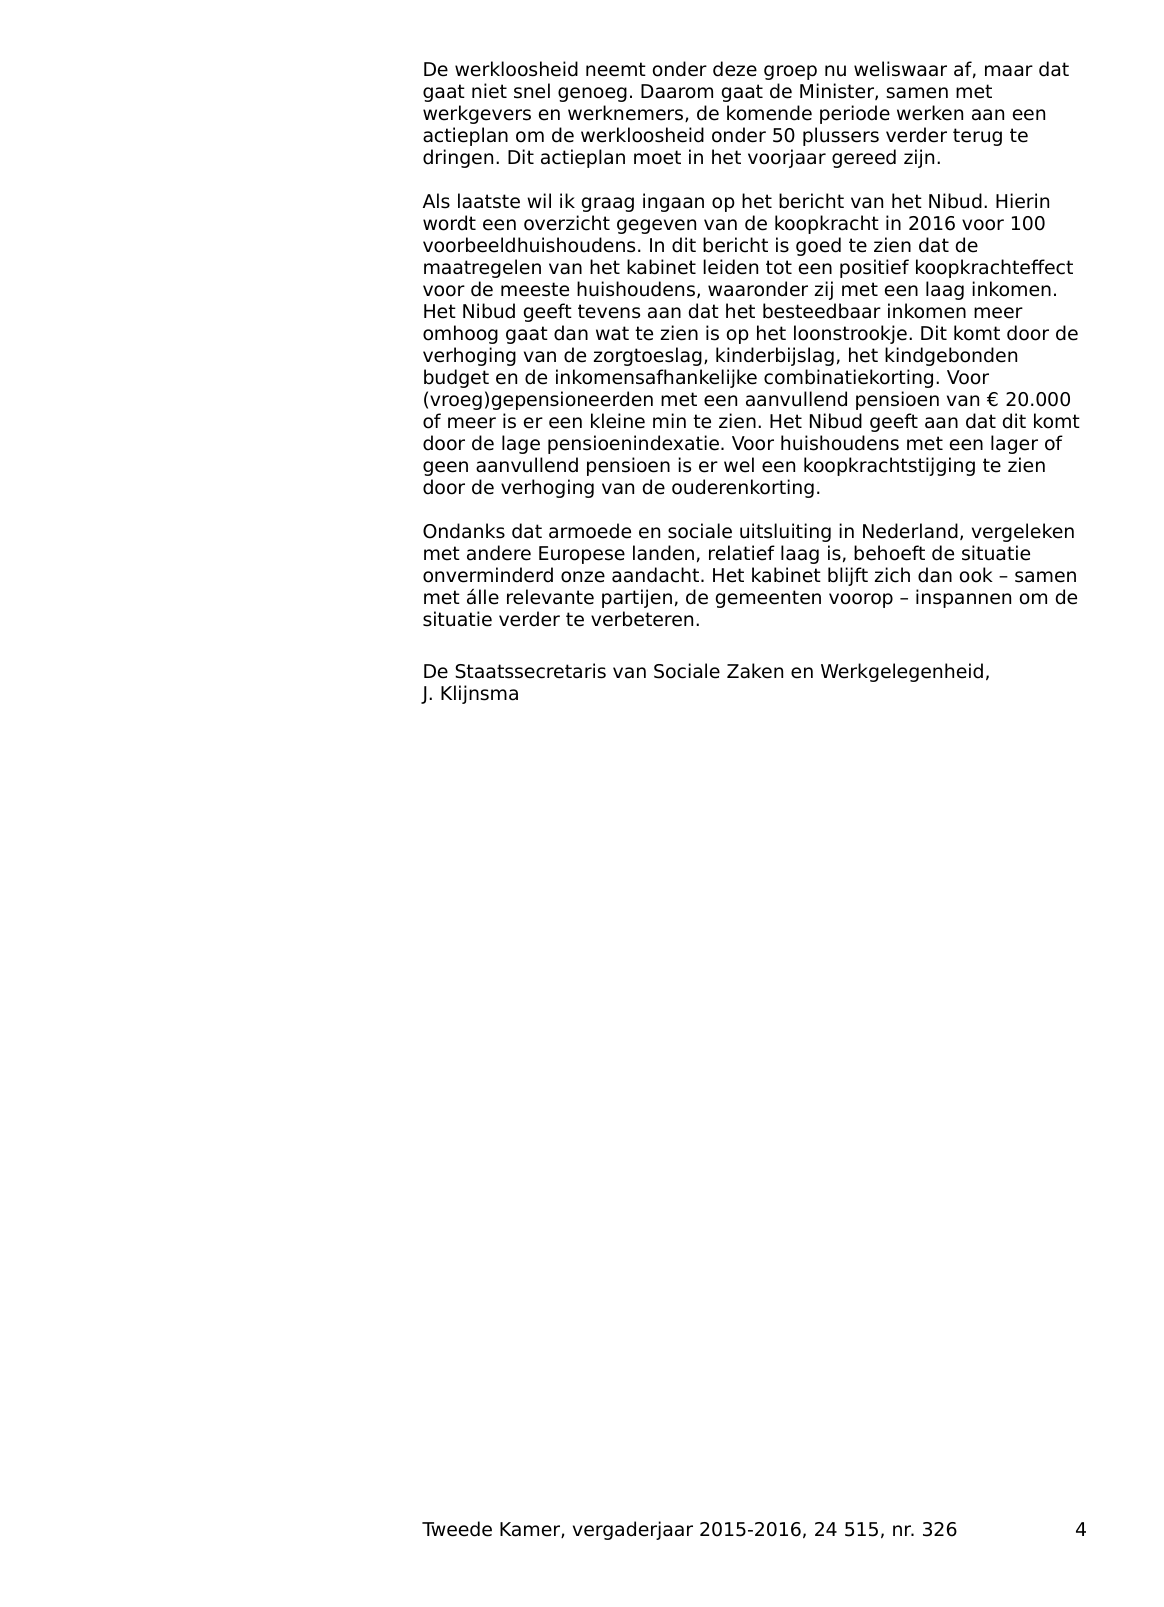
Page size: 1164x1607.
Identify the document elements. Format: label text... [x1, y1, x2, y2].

text Als laatste wil ik graag ingaan op het bericht van het Nibud. Hierin wordt een overzicht gegeven van de koopkracht in 2016 voor 100 voorbeeldhuishoudens. In dit bericht is goed te zien dat de maatregelen van het kabinet leiden tot een positief koopkrachteffect voor de meeste huishoudens, waaronder zij met een laag inkomen. Het Nibud geeft tevens aan dat het besteedbaar inkomen meer omhoog gaat dan wat te zien is op het loonstrookje. Dit komt door de verhoging van de zorgtoeslag, kinderbijslag, het kindgebonden budget en de inkomensafhankelijke combinatiekorting. Voor (vroeg)gepensioneerden met een aanvullend pensioen van € 20.000 of meer is er een kleine min te zien. Het Nibud geeft aan dat dit komt door de lage pensioenindexatie. Voor huishoudens met een lager of geen aanvullend pensioen is er wel een koopkrachtstijging te zien door de verhoging van de ouderenkorting. [422, 191, 1087, 499]
text De Staatssecretaris van Sociale Zaken en Werkgelegenheid, J. Klijnsma [422, 661, 1087, 705]
text De werkloosheid neemt onder deze groep nu weliswaar af, maar dat gaat niet snel genoeg. Daarom gaat de Minister, samen met werkgevers en werknemers, de komende periode werken aan een actieplan om de werkloosheid onder 50 plussers verder terug te dringen. Dit actieplan moet in het voorjaar gereed zijn. [422, 59, 1087, 169]
text Ondanks dat armoede en sociale uitsluiting in Nederland, vergeleken met andere Europese landen, relatief laag is, behoeft de situatie onverminderd onze aandacht. Het kabinet blijft zich dan ook – samen met álle relevante partijen, de gemeenten voorop – inspannen om de situatie verder te verbeteren. [422, 521, 1087, 631]
